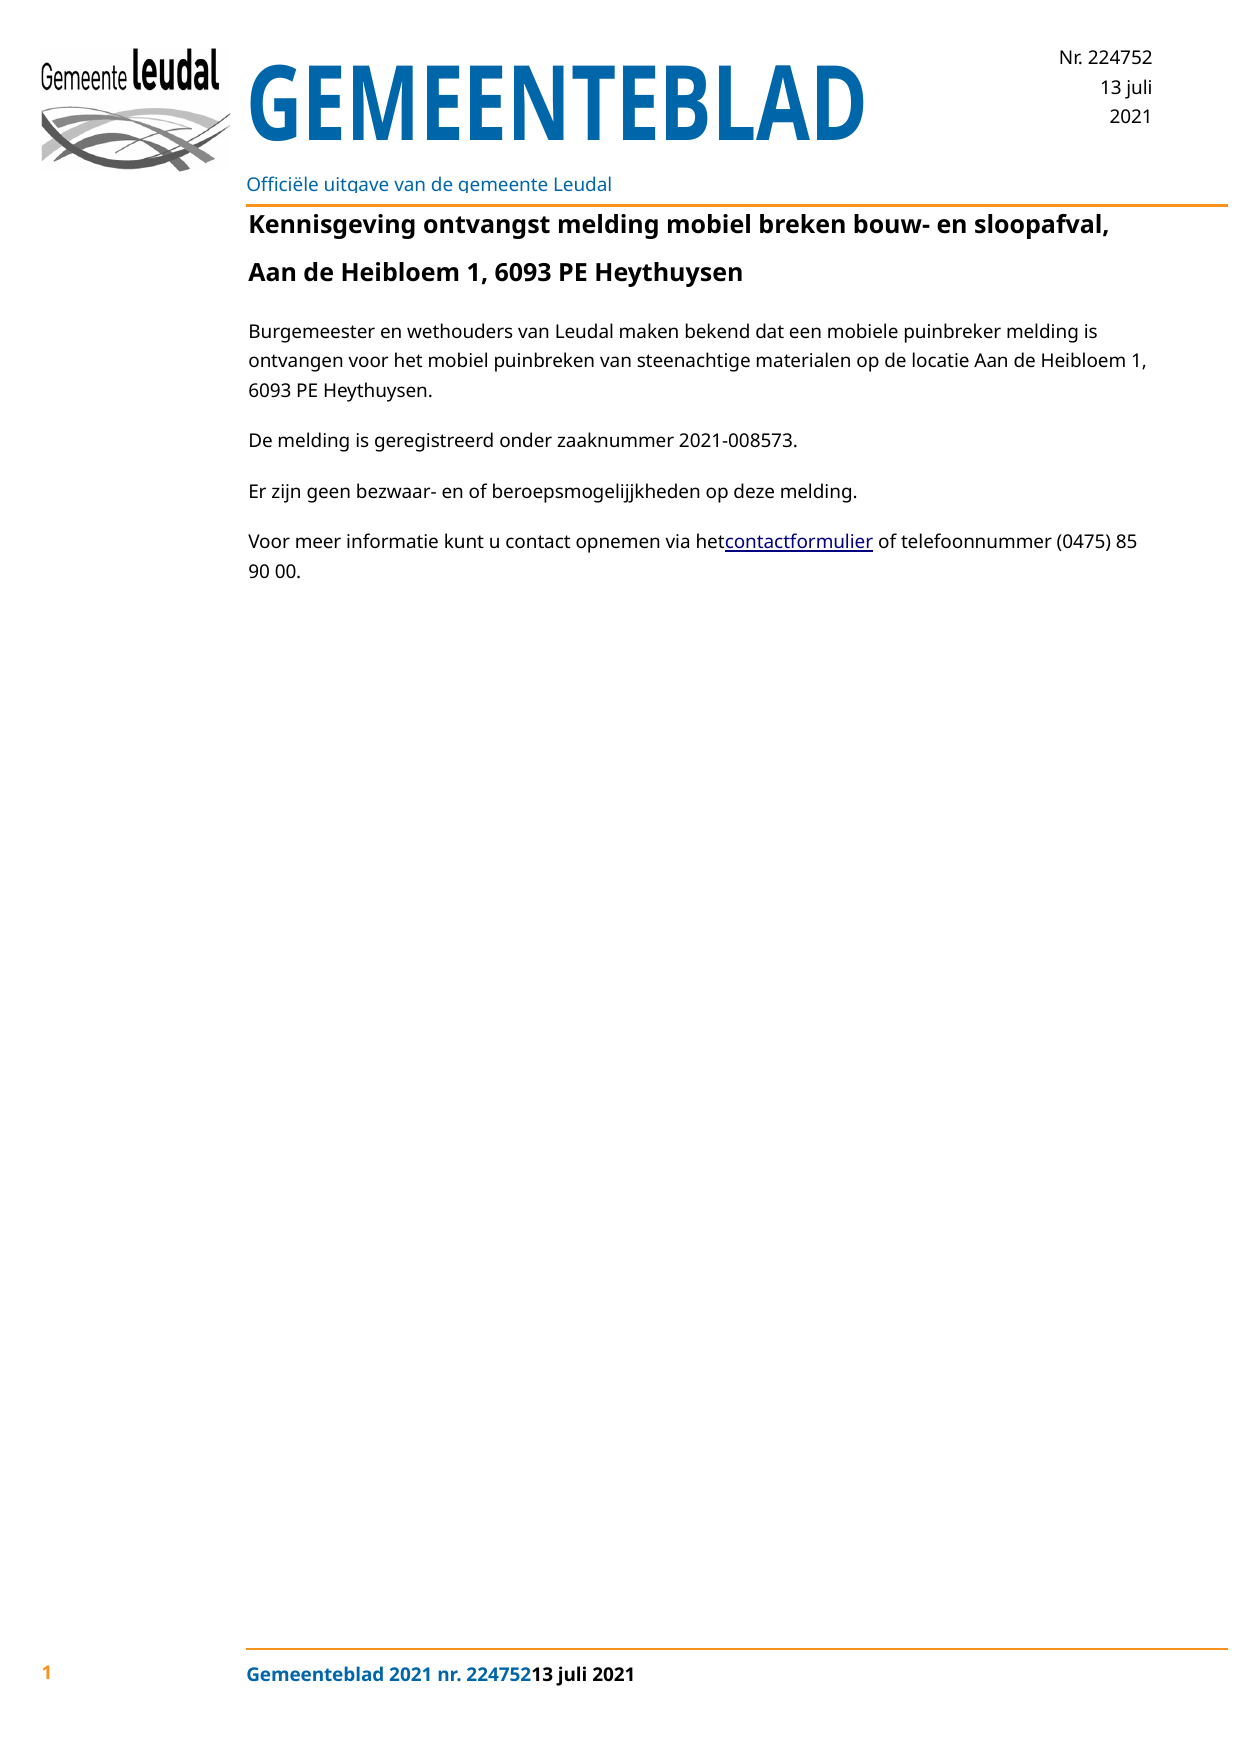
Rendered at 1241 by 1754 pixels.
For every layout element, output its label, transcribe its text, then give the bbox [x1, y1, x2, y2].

picture [41, 47, 231, 172]
text Kennisgeving ontvangst melding mobiel breken bouw- en sloopafval, Aan de Heibloem 1, 6093 PE Heythuysen [248, 207, 1152, 288]
text Burgemeester en wethouders van Leudal maken bekend dat een mobiele puinbreker melding is ontvangen voor het mobiel puinbreken van steenachtige materialen op de locatie Aan de Heibloem 1, 6093 PE Heythuysen. [248, 318, 1152, 403]
text De melding is geregistreerd onder zaaknummer 2021-008573. [248, 427, 1152, 453]
text Er zijn geen bezwaar- en of beroepsmogelijjkheden op deze melding. [248, 478, 1152, 504]
text Voor meer informatie kunt u contact opnemen via hetcontactformulier of telefoonnummer (0475) 85 90 00. [248, 528, 1152, 584]
